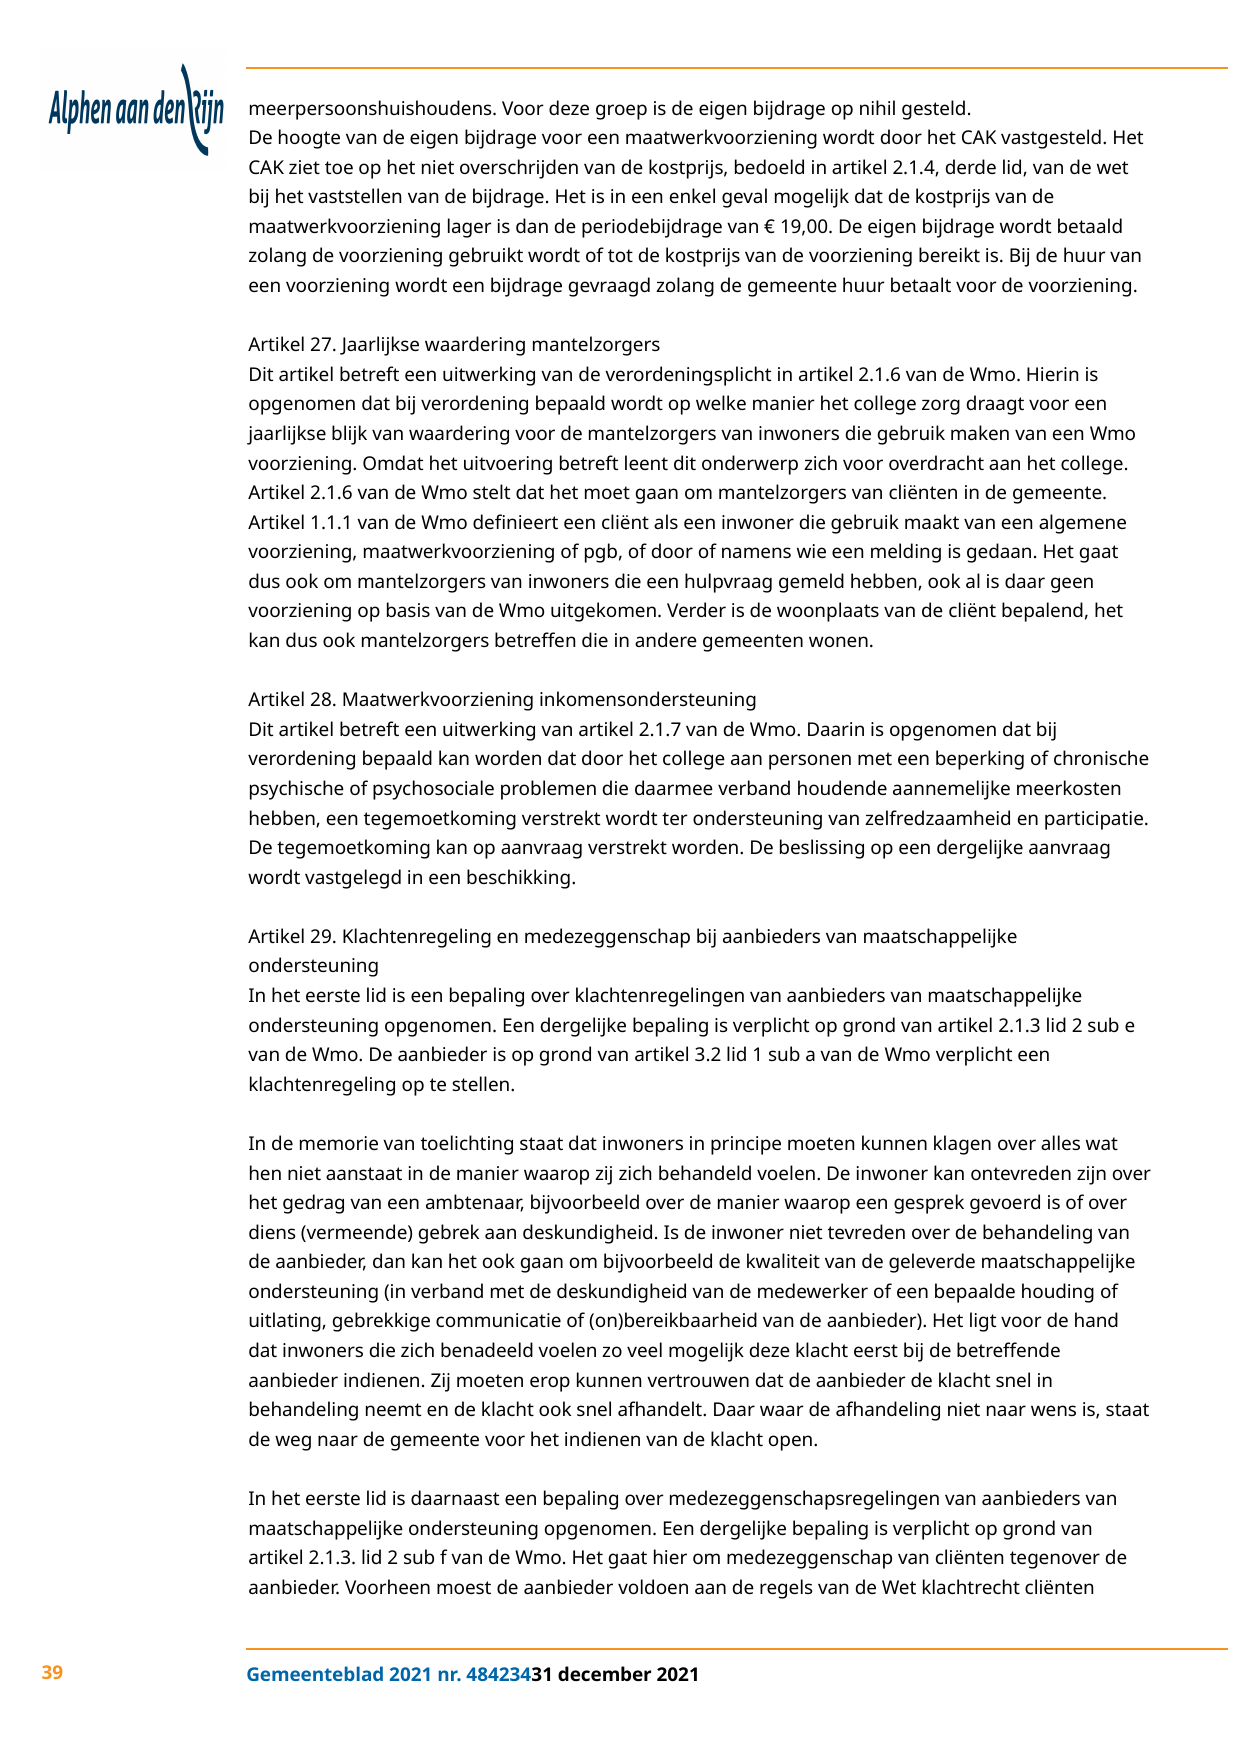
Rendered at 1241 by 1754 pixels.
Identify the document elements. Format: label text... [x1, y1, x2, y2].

text In het eerste lid is daarnaast een bepaling over medezeggenschapsregelingen van aanbieders van maatschappelijke ondersteuning opgenomen. Een dergelijke bepaling is verplicht op grond van artikel 2.1.3. lid 2 sub f van de Wmo. Het gaat hier om medezeggenschap van cliënten tegenover de aanbieder. Voorheen moest de aanbieder voldoen aan de regels van de Wet klachtrecht cliënten [248, 1485, 1152, 1600]
text Artikel 28. Maatwerkvoorziening inkomensondersteuning [248, 686, 1152, 712]
text In de memorie van toelichting staat dat inwoners in principe moeten kunnen klagen over alles wat hen niet aanstaat in de manier waarop zij zich behandeld voelen. De inwoner kan ontevreden zijn over het gedrag van een ambtenaar, bijvoorbeeld over de manier waarop een gesprek gevoerd is of over diens (vermeende) gebrek aan deskundigheid. Is de inwoner niet tevreden over de behandeling van de aanbieder, dan kan het ook gaan om bijvoorbeeld de kwaliteit van de geleverde maatschappelijke ondersteuning (in verband met de deskundigheid van de medewerker of een bepaalde houding of uitlating, gebrekkige communicatie of (on)bereikbaarheid van de aanbieder). Het ligt voor de hand dat inwoners die zich benadeeld voelen zo veel mogelijk deze klacht eerst bij de betreffende aanbieder indienen. Zij moeten erop kunnen vertrouwen dat de aanbieder de klacht snel in behandeling neemt en de klacht ook snel afhandelt. Daar waar de afhandeling niet naar wens is, staat de weg naar de gemeente voor het indienen van de klacht open. [248, 1130, 1152, 1452]
text Artikel 27. Jaarlijkse waardering mantelzorgers [248, 331, 1152, 357]
text De hoogte van de eigen bijdrage voor een maatwerkvoorziening wordt door het CAK vastgesteld. Het CAK ziet toe op het niet overschrijden van de kostprijs, bedoeld in artikel 2.1.4, derde lid, van de wet bij het vaststellen van de bijdrage. Het is in een enkel geval mogelijk dat de kostprijs van de maatwerkvoorziening lager is dan de periodebijdrage van € 19,00. De eigen bijdrage wordt betaald zolang de voorziening gebruikt wordt of tot de kostprijs van de voorziening bereikt is. Bij de huur van een voorziening wordt een bijdrage gevraagd zolang de gemeente huur betaalt voor de voorziening. [248, 124, 1152, 298]
text Artikel 29. Klachtenregeling en medezeggenschap bij aanbieders van maatschappelijke ondersteuning [248, 923, 1152, 978]
text Dit artikel betreft een uitwerking van artikel 2.1.7 van de Wmo. Daarin is opgenomen dat bij verordening bepaald kan worden dat door het college aan personen met een beperking of chronische psychische of psychosociale problemen die daarmee verband houdende aannemelijke meerkosten hebben, een tegemoetkoming verstrekt wordt ter ondersteuning van zelfredzaamheid en participatie. De tegemoetkoming kan op aanvraag verstrekt worden. De beslissing op een dergelijke aanvraag wordt vastgelegd in een beschikking. [248, 716, 1152, 890]
text meerpersoonshuishoudens. Voor deze groep is de eigen bijdrage op nihil gesteld. [248, 95, 1152, 121]
picture [41, 47, 231, 172]
text In het eerste lid is een bepaling over klachtenregelingen van aanbieders van maatschappelijke ondersteuning opgenomen. Een dergelijke bepaling is verplicht op grond van artikel 2.1.3 lid 2 sub e van de Wmo. De aanbieder is op grond van artikel 3.2 lid 1 sub a van de Wmo verplicht een klachtenregeling op te stellen. [248, 982, 1152, 1097]
text Dit artikel betreft een uitwerking van de verordeningsplicht in artikel 2.1.6 van de Wmo. Hierin is opgenomen dat bij verordening bepaald wordt op welke manier het college zorg draagt voor een jaarlijkse blijk van waardering voor de mantelzorgers van inwoners die gebruik maken van een Wmo voorziening. Omdat het uitvoering betreft leent dit onderwerp zich voor overdracht aan het college. Artikel 2.1.6 van de Wmo stelt dat het moet gaan om mantelzorgers van cliënten in de gemeente. Artikel 1.1.1 van de Wmo definieert een cliënt als een inwoner die gebruik maakt van een algemene voorziening, maatwerkvoorziening of pgb, of door of namens wie een melding is gedaan. Het gaat dus ook om mantelzorgers van inwoners die een hulpvraag gemeld hebben, ook al is daar geen voorziening op basis van de Wmo uitgekomen. Verder is de woonplaats van de cliënt bepalend, het kan dus ook mantelzorgers betreffen die in andere gemeenten wonen. [248, 361, 1152, 653]
